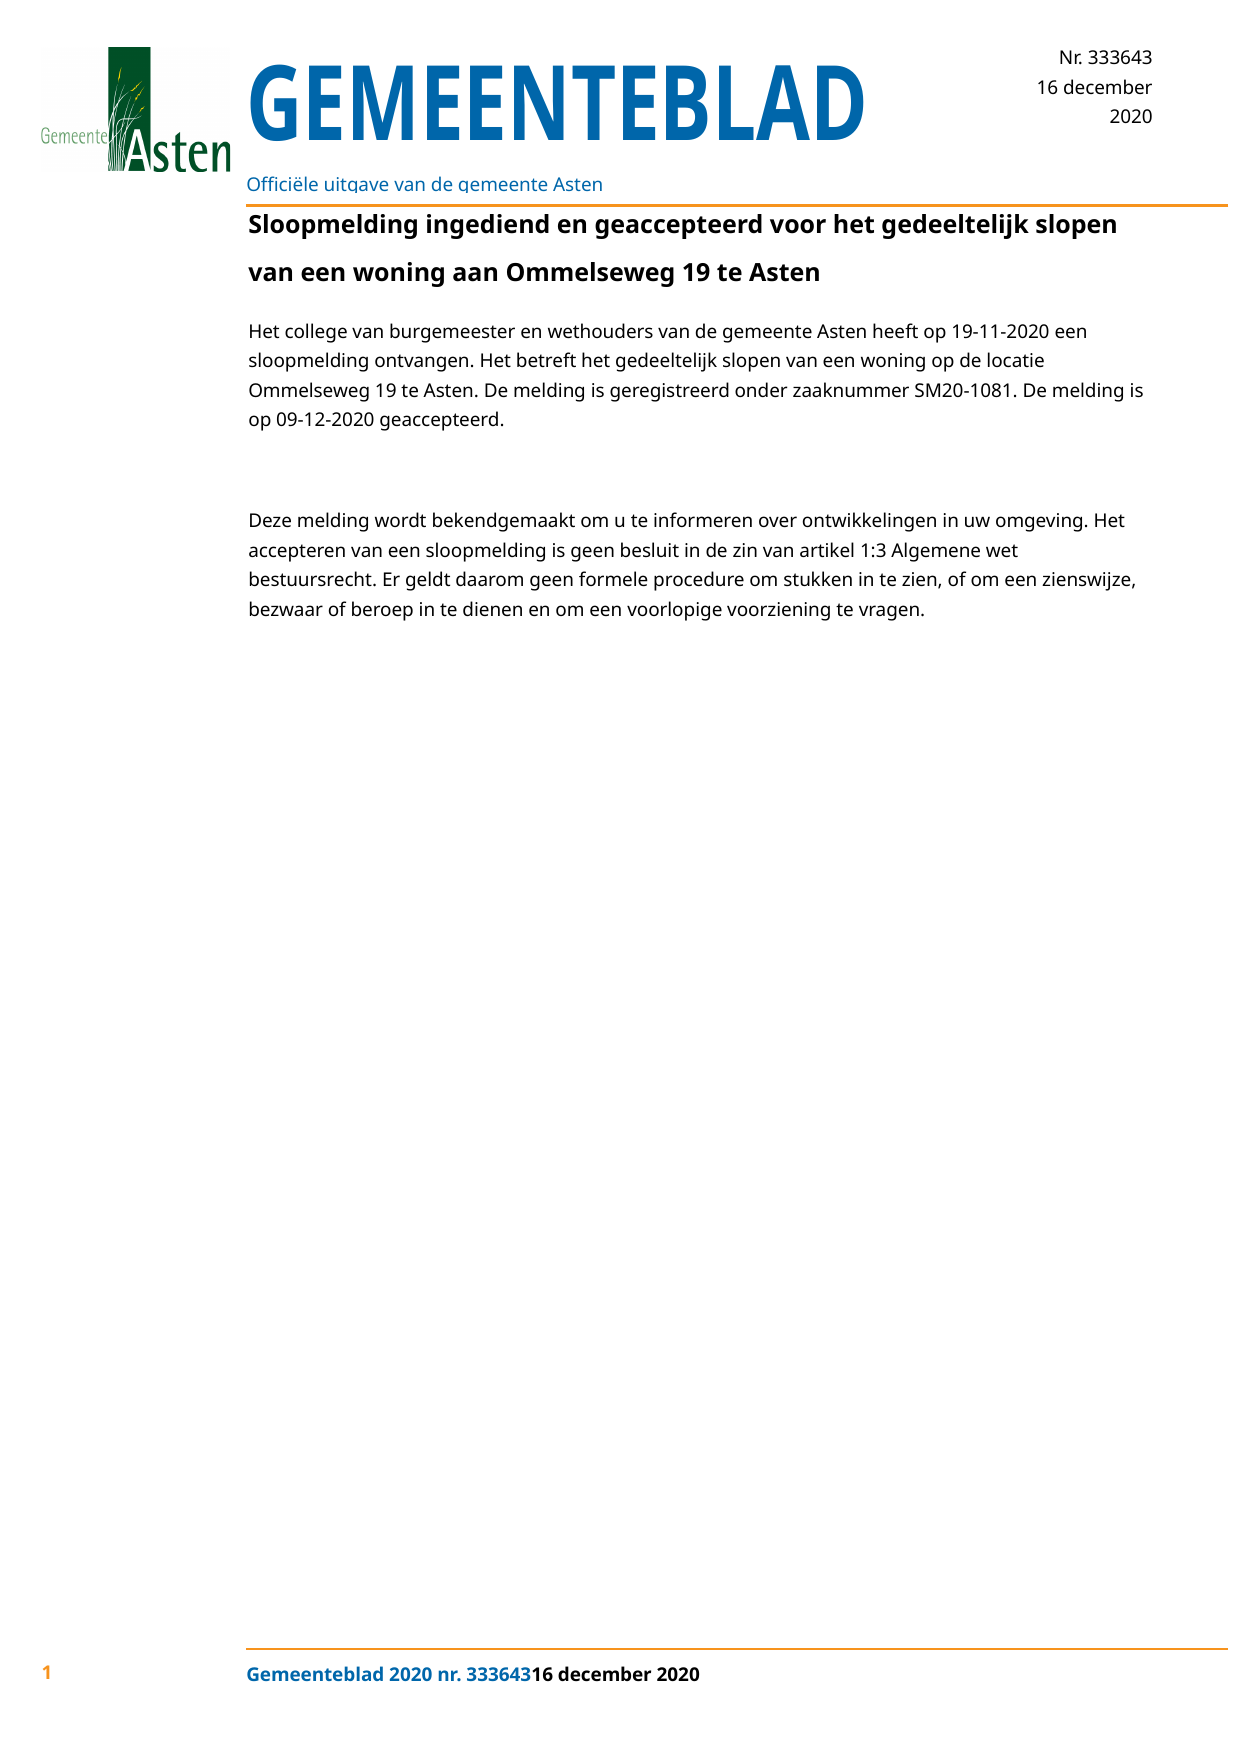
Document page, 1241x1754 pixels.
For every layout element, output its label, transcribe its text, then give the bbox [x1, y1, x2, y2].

text Sloopmelding ingediend en geaccepteerd voor het gedeeltelijk slopen van een woning aan Ommelseweg 19 te Asten [248, 207, 1152, 288]
text Deze melding wordt bekendgemaakt om u te informeren over ontwikkelingen in uw omgeving. Het accepteren van een sloopmelding is geen besluit in de zin van artikel 1:3 Algemene wet bestuursrecht. Er geldt daarom geen formele procedure om stukken in te zien, of om een zienswijze, bezwaar of beroep in te dienen en om een voorlopige voorziening te vragen. [248, 507, 1152, 622]
picture [41, 47, 231, 172]
text Het college van burgemeester en wethouders van de gemeente Asten heeft op 19-11-2020 een sloopmelding ontvangen. Het betreft het gedeeltelijk slopen van een woning op de locatie Ommelseweg 19 te Asten. De melding is geregistreerd onder zaaknummer SM20-1081. De melding is op 09-12-2020 geaccepteerd. [248, 318, 1152, 432]
